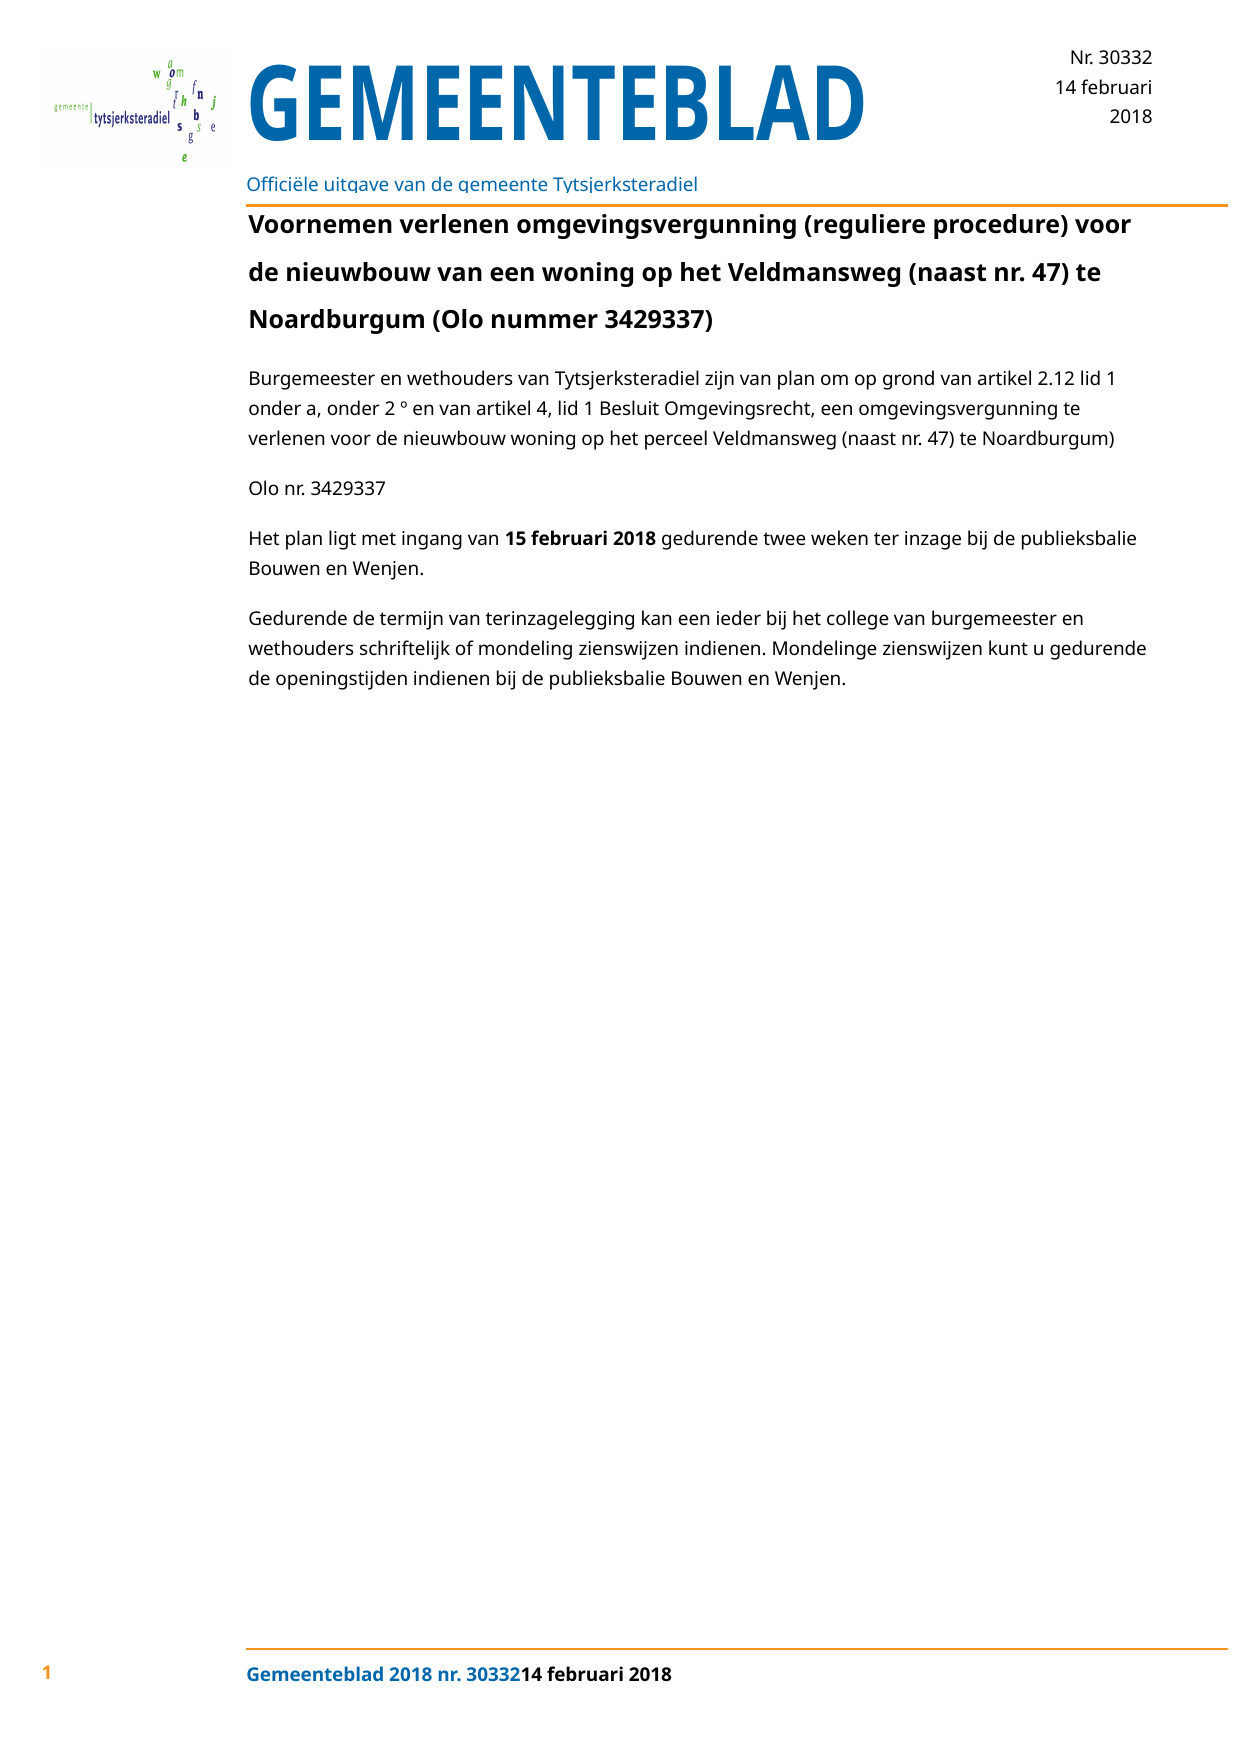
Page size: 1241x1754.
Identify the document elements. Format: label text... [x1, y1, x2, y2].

text Burgemeester en wethouders van Tytsjerksteradiel zijn van plan om op grond van artikel 2.12 lid 1 onder a, onder 2 º en van artikel 4, lid 1 Besluit Omgevingsrecht, een omgevingsvergunning te verlenen voor de nieuwbouw woning op het perceel Veldmansweg (naast nr. 47) te Noardburgum) [248, 366, 1152, 450]
text Voornemen verlenen omgevingsvergunning (reguliere procedure) voor de nieuwbouw van een woning op het Veldmansweg (naast nr. 47) te Noardburgum (Olo nummer 3429337) [248, 207, 1152, 336]
picture [41, 47, 231, 172]
text Olo nr. 3429337 [248, 475, 1152, 501]
text Het plan ligt met ingang van 15 februari 2018 gedurende twee weken ter inzage bij de publieksbalie Bouwen en Wenjen. [248, 526, 1152, 581]
text Gedurende de termijn van terinzagelegging kan een ieder bij het college van burgemeester en wethouders schriftelijk of mondeling zienswijzen indienen. Mondelinge zienswijzen kunt u gedurende de openingstijden indienen bij de publieksbalie Bouwen en Wenjen. [248, 606, 1152, 690]
